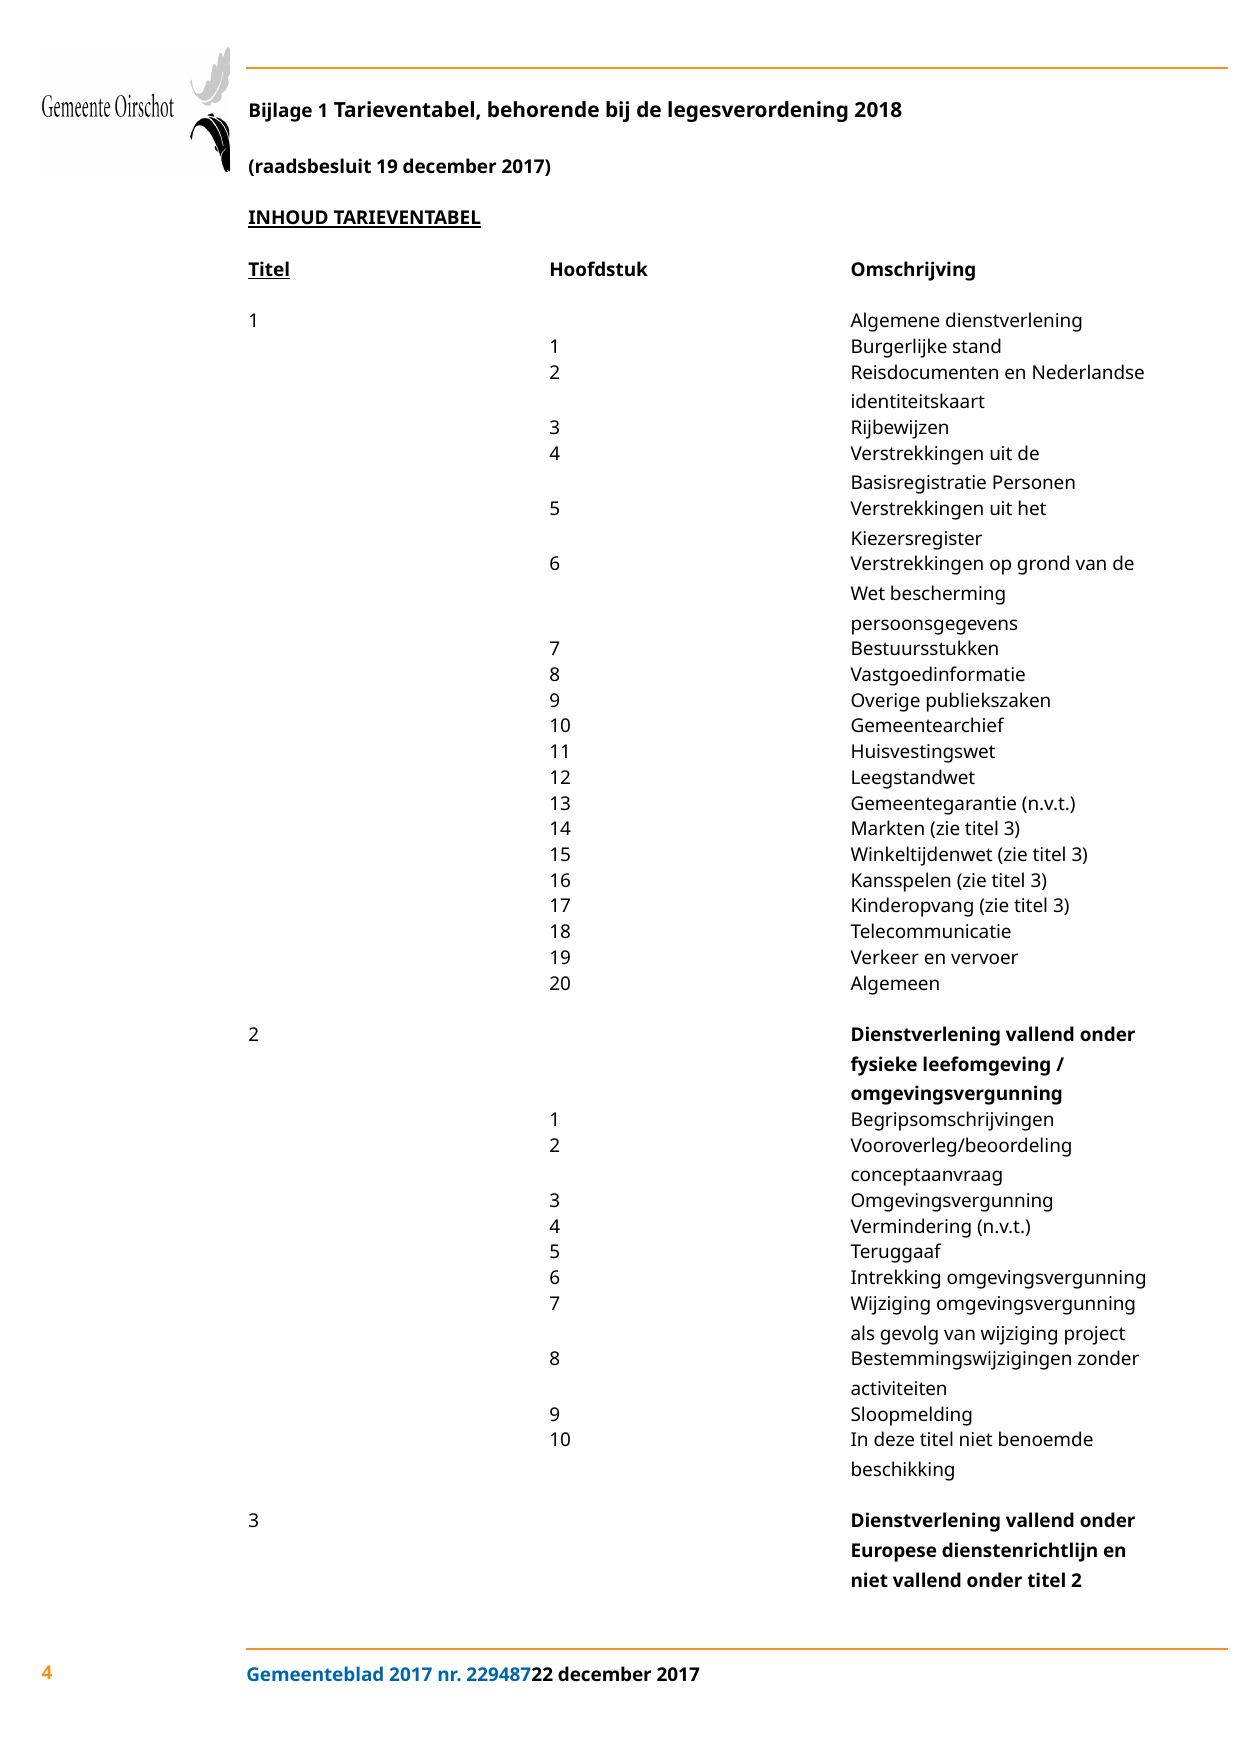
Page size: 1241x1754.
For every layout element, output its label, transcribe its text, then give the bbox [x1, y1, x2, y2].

table_cell [549, 1508, 850, 1592]
table_cell 1 [549, 333, 850, 359]
table_cell Vooroverleg/beoordeling conceptaanvraag [850, 1132, 1152, 1187]
table_cell [248, 687, 549, 713]
table_cell Omgevingsvergunning [850, 1187, 1152, 1213]
table_cell [850, 996, 1152, 1021]
table_cell Telecommunicatie [850, 919, 1152, 944]
table_cell Leegstandwet [850, 764, 1152, 790]
table_cell Reisdocumenten en Nederlandse identiteitskaart [850, 359, 1152, 414]
table_cell Bestemmingswijzigingen zonder activiteiten [850, 1346, 1152, 1401]
table_cell Winkeltijdenwet (zie titel 3) [850, 841, 1152, 867]
table_cell 12 [549, 764, 850, 790]
table_cell [248, 713, 549, 738]
table_cell [248, 764, 549, 790]
table_cell 7 [549, 1290, 850, 1346]
table_cell Wijziging omgevingsvergunning als gevolg van wijziging project [850, 1290, 1152, 1346]
table_cell Verkeer en vervoer [850, 944, 1152, 970]
text Bijlage 1 Tarieventabel, behorende bij de legesverordening 2018 [248, 95, 1152, 123]
table_cell Gemeentegarantie (n.v.t.) [850, 790, 1152, 816]
table_cell 5 [549, 1239, 850, 1264]
table_cell Gemeentearchief [850, 713, 1152, 738]
table_cell [248, 1482, 549, 1508]
table_cell [549, 282, 850, 307]
table_cell Overige publiekszaken [850, 687, 1152, 713]
table_cell 18 [549, 919, 850, 944]
table_cell 8 [549, 661, 850, 687]
table_cell Titel [248, 256, 549, 282]
table_cell [248, 440, 549, 495]
table_cell [850, 205, 1152, 230]
table_cell [248, 359, 549, 414]
table_cell 6 [549, 1265, 850, 1290]
table_cell [248, 635, 549, 661]
table_cell [248, 1239, 549, 1264]
table_cell Dienstverlening vallend onder fysieke leefomgeving / omgevingsvergunning [850, 1021, 1152, 1106]
table_cell 8 [549, 1346, 850, 1401]
table_cell [850, 230, 1152, 256]
table_cell 11 [549, 738, 850, 764]
table_cell 19 [549, 944, 850, 970]
table_cell [248, 1132, 549, 1187]
table_cell [248, 970, 549, 996]
table_cell 10 [549, 1427, 850, 1482]
table_cell Verstrekkingen uit de Basisregistratie Personen [850, 440, 1152, 495]
table_cell 17 [549, 893, 850, 918]
table_cell Verstrekkingen uit het Kiezersregister [850, 495, 1152, 551]
table_cell Bestuursstukken [850, 635, 1152, 661]
table_cell 2 [549, 359, 850, 414]
table_cell INHOUD TARIEVENTABEL [248, 205, 850, 230]
table_cell [248, 1213, 549, 1239]
table_cell 1 [248, 308, 549, 333]
table_cell [850, 282, 1152, 307]
table_cell [248, 282, 549, 307]
table_cell In deze titel niet benoemde beschikking [850, 1427, 1152, 1482]
table_cell Vermindering (n.v.t.) [850, 1213, 1152, 1239]
picture [41, 47, 231, 172]
table_cell [549, 1482, 850, 1508]
table_cell Kansspelen (zie titel 3) [850, 867, 1152, 893]
table_cell [248, 893, 549, 918]
table_cell [850, 1482, 1152, 1508]
table_cell [549, 230, 850, 256]
table_cell 1 [549, 1106, 850, 1132]
table_cell [248, 1187, 549, 1213]
table_cell 16 [549, 867, 850, 893]
table_cell 3 [549, 414, 850, 440]
table_cell 14 [549, 816, 850, 841]
table_cell [549, 308, 850, 333]
table_cell [248, 414, 549, 440]
table_cell [248, 333, 549, 359]
table_cell Hoofdstuk [549, 256, 850, 282]
table_cell 5 [549, 495, 850, 551]
table_cell [850, 179, 1152, 204]
table_cell [248, 919, 549, 944]
table_cell [248, 1401, 549, 1427]
table_cell 2 [248, 1021, 549, 1106]
table_cell 4 [549, 1213, 850, 1239]
table_cell 3 [549, 1187, 850, 1213]
table_cell [248, 841, 549, 867]
table_cell Burgerlijke stand [850, 333, 1152, 359]
table_cell 20 [549, 970, 850, 996]
table_cell [248, 1290, 549, 1346]
table_cell [248, 1346, 549, 1401]
table_cell [549, 179, 850, 204]
table_cell Verstrekkingen op grond van de Wet bescherming persoonsgegevens [850, 551, 1152, 635]
table_cell [248, 944, 549, 970]
table_cell Algemene dienstverlening [850, 308, 1152, 333]
table_cell [248, 1106, 549, 1132]
table_cell [248, 495, 549, 551]
table_cell 9 [549, 687, 850, 713]
table_cell 4 [549, 440, 850, 495]
table_cell 13 [549, 790, 850, 816]
table_cell [248, 661, 549, 687]
table_cell [549, 996, 850, 1021]
table_cell [248, 230, 549, 256]
table_cell [248, 738, 549, 764]
table_cell [248, 867, 549, 893]
table_cell Markten (zie titel 3) [850, 816, 1152, 841]
table_cell Algemeen [850, 970, 1152, 996]
table_cell Sloopmelding [850, 1401, 1152, 1427]
table_cell Begripsomschrijvingen [850, 1106, 1152, 1132]
table_cell 15 [549, 841, 850, 867]
table_cell Huisvestingswet [850, 738, 1152, 764]
table_cell [549, 1021, 850, 1106]
table_cell 3 [248, 1508, 549, 1592]
table_cell [248, 179, 549, 204]
table_cell [248, 996, 549, 1021]
table_cell 7 [549, 635, 850, 661]
table_cell Rijbewijzen [850, 414, 1152, 440]
table_cell Omschrijving [850, 256, 1152, 282]
table_cell [248, 1265, 549, 1290]
table_cell Intrekking omgevingsvergunning [850, 1265, 1152, 1290]
table_cell 10 [549, 713, 850, 738]
table_cell [248, 790, 549, 816]
table_cell Vastgoedinformatie [850, 661, 1152, 687]
table_header (raadsbesluit 19 december 2017) [248, 153, 1152, 179]
table_cell 9 [549, 1401, 850, 1427]
table_cell Dienstverlening vallend onder Europese dienstenrichtlijn en niet vallend onder titel 2 [850, 1508, 1152, 1592]
table_cell Kinderopvang (zie titel 3) [850, 893, 1152, 918]
table_cell Teruggaaf [850, 1239, 1152, 1264]
table_cell [248, 816, 549, 841]
table_cell [248, 1427, 549, 1482]
table_cell 2 [549, 1132, 850, 1187]
table_cell 6 [549, 551, 850, 635]
table_cell [248, 551, 549, 635]
